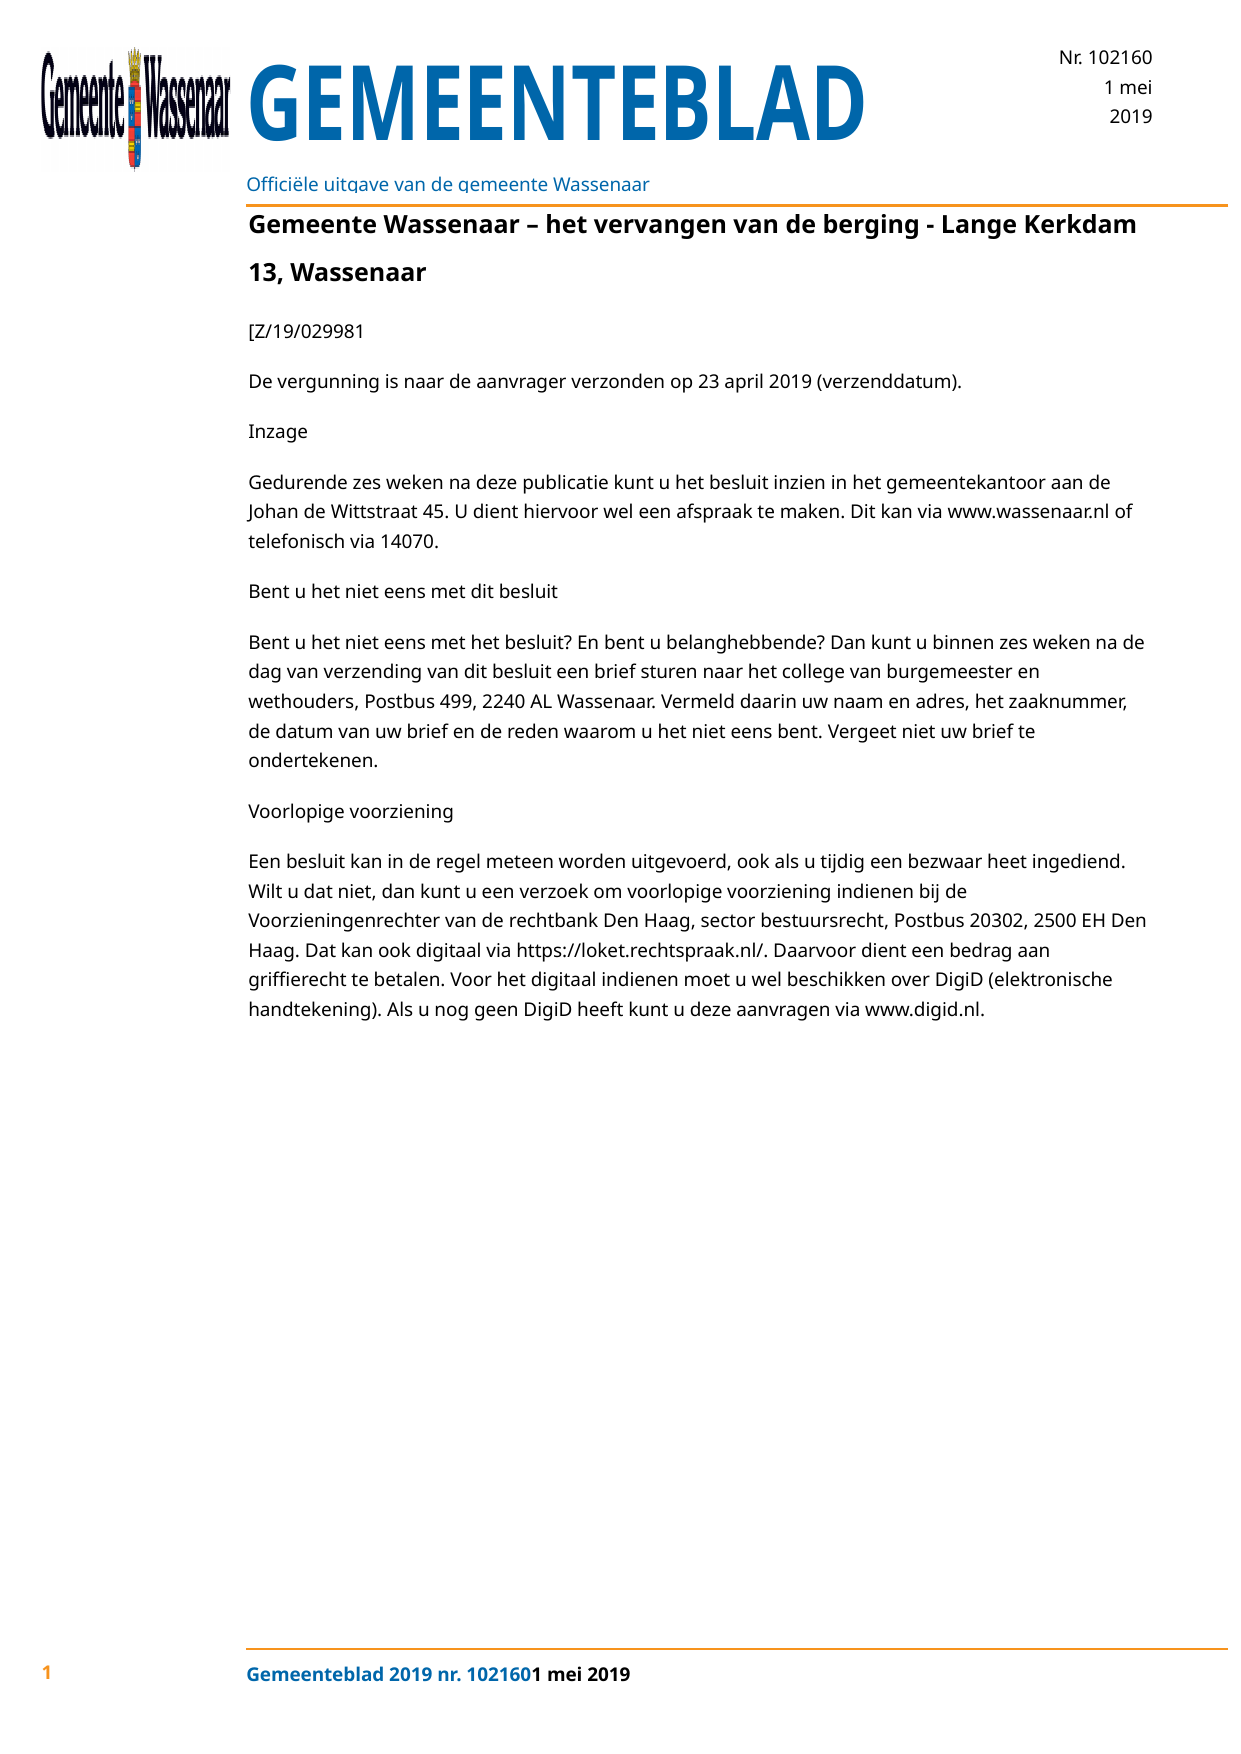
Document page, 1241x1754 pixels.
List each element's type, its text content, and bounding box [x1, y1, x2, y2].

text Bent u het niet eens met het besluit? En bent u belanghebbende? Dan kunt u binnen zes weken na de dag van verzending van dit besluit een brief sturen naar het college van burgemeester en wethouders, Postbus 499, 2240 AL Wassenaar. Vermeld daarin uw naam en adres, het zaaknummer, de datum van uw brief en de reden waarom u het niet eens bent. Vergeet niet uw brief te ondertekenen. [248, 629, 1152, 773]
text [Z/19/029981 [248, 318, 1152, 344]
text Inzage [248, 419, 1152, 444]
text Bent u het niet eens met dit besluit [248, 579, 1152, 604]
text Voorlopige voorziening [248, 798, 1152, 824]
text Gedurende zes weken na deze publicatie kunt u het besluit inzien in het gemeentekantoor aan de Johan de Wittstraat 45. U dient hiervoor wel een afspraak te maken. Dit kan via www.wassenaar.nl of telefonisch via 14070. [248, 469, 1152, 554]
picture [41, 47, 231, 172]
text Een besluit kan in de regel meteen worden uitgevoerd, ook als u tijdig een bezwaar heet ingediend. Wilt u dat niet, dan kunt u een verzoek om voorlopige voorziening indienen bij de Voorzieningenrechter van de rechtbank Den Haag, sector bestuursrecht, Postbus 20302, 2500 EH Den Haag. Dat kan ook digitaal via https://loket.rechtspraak.nl/. Daarvoor dient een bedrag aan griffierecht te betalen. Voor het digitaal indienen moet u wel beschikken over DigiD (elektronische handtekening). Als u nog geen DigiD heeft kunt u deze aanvragen via www.digid.nl. [248, 848, 1152, 1022]
text De vergunning is naar de aanvrager verzonden op 23 april 2019 (verzenddatum). [248, 368, 1152, 394]
text Gemeente Wassenaar – het vervangen van de berging - Lange Kerkdam 13, Wassenaar [248, 207, 1152, 288]
